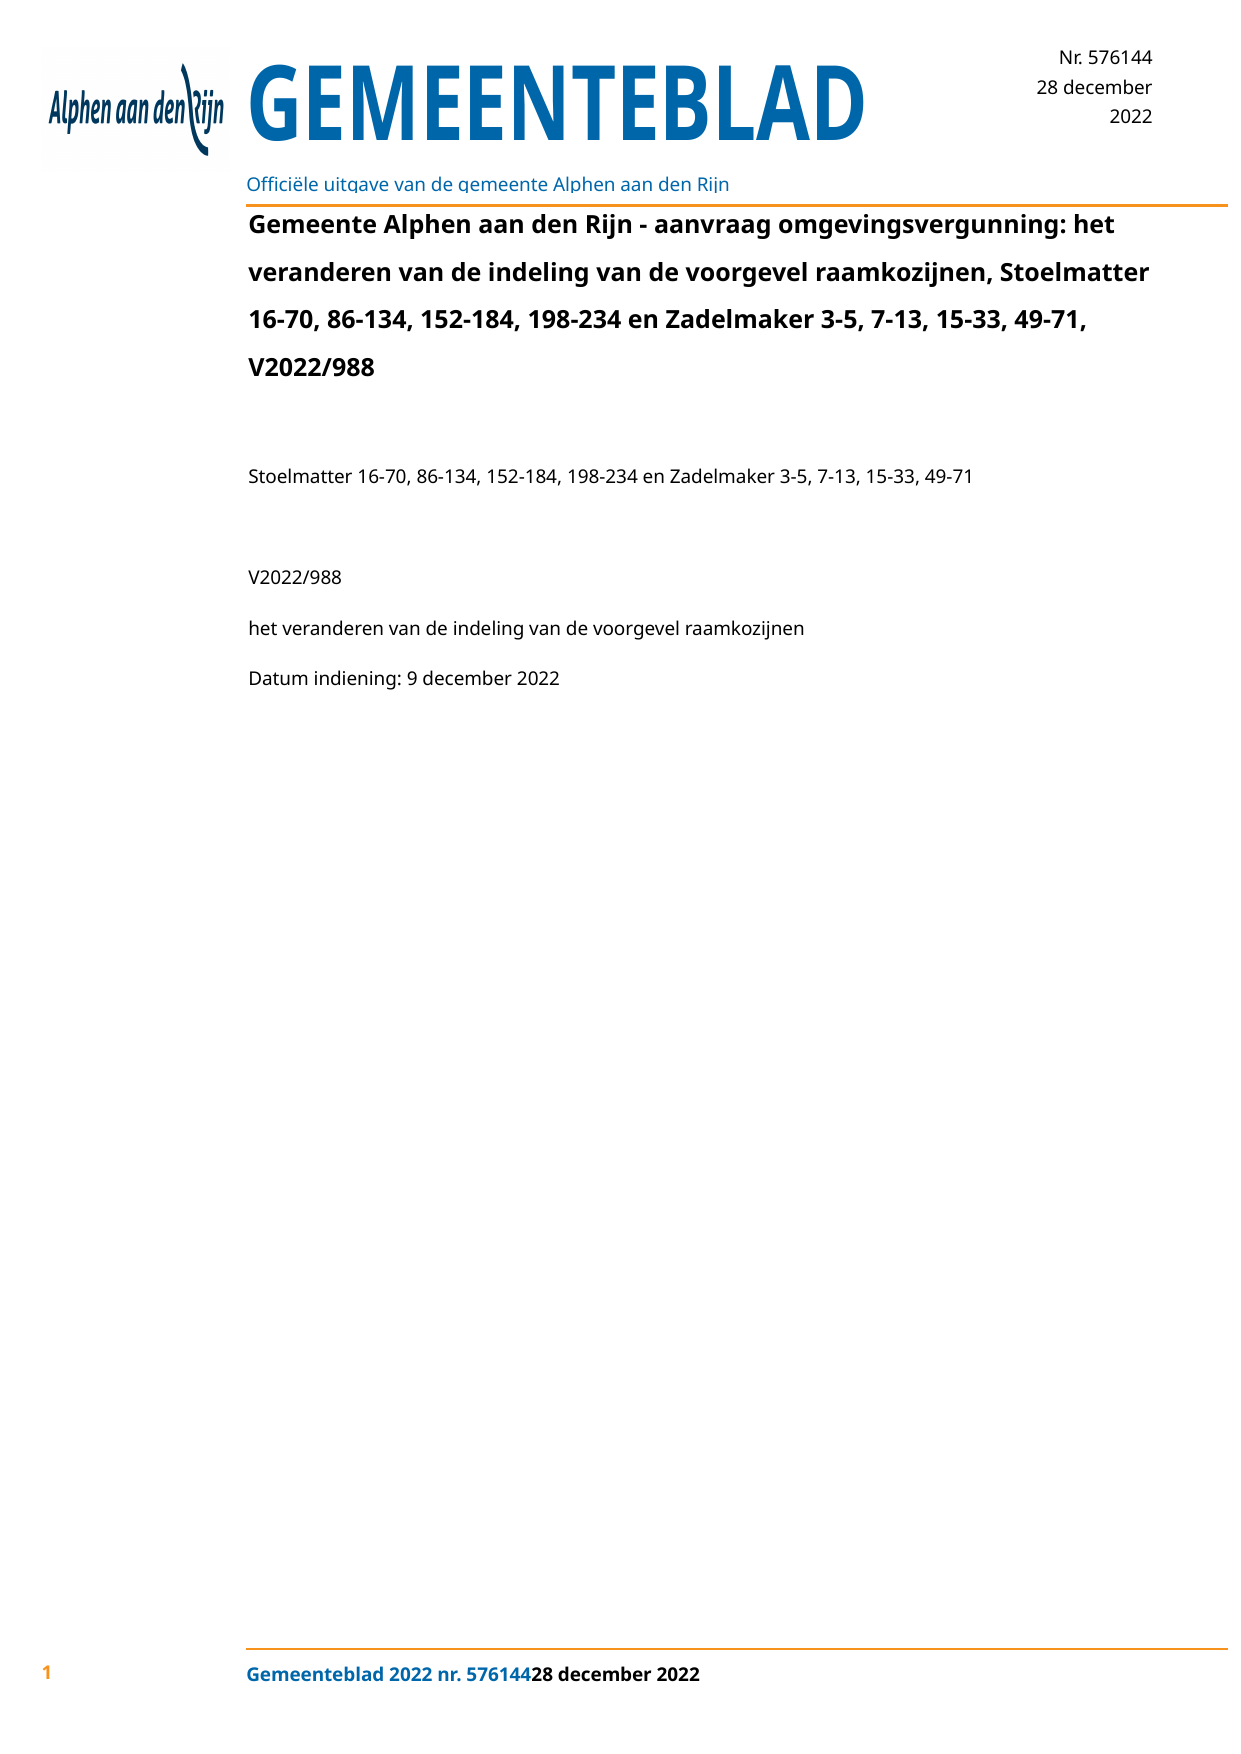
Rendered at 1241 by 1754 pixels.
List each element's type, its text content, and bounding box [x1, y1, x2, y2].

picture [41, 47, 231, 172]
text Gemeente Alphen aan den Rijn - aanvraag omgevingsvergunning: het veranderen van de indeling van de voorgevel raamkozijnen, Stoelmatter 16-70, 86-134, 152-184, 198-234 en Zadelmaker 3-5, 7-13, 15-33, 49-71, V2022/988 [248, 207, 1152, 384]
text V2022/988 [248, 564, 1152, 590]
text Stoelmatter 16-70, 86-134, 152-184, 198-234 en Zadelmaker 3-5, 7-13, 15-33, 49-71 [248, 463, 1152, 489]
text het veranderen van de indeling van de voorgevel raamkozijnen [248, 615, 1152, 641]
text Datum indiening: 9 december 2022 [248, 665, 1152, 691]
